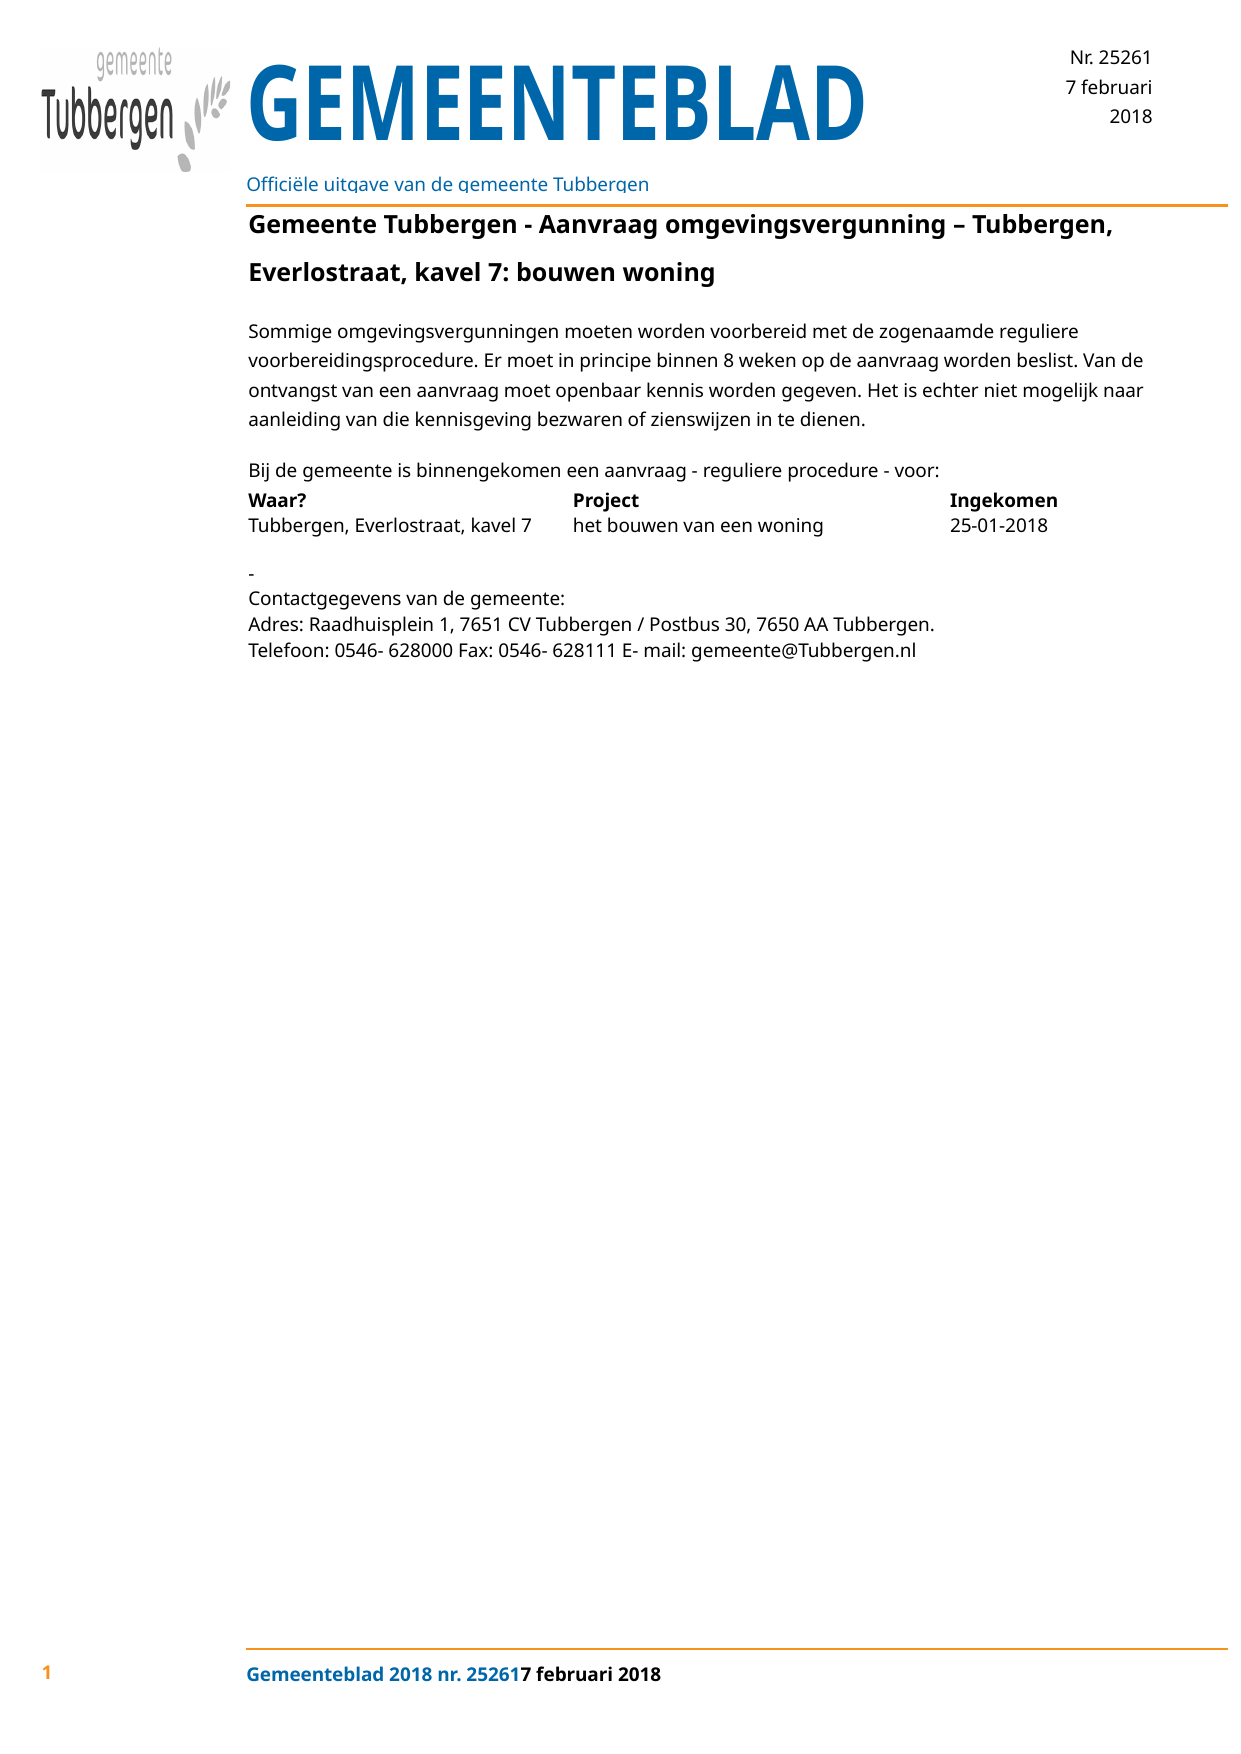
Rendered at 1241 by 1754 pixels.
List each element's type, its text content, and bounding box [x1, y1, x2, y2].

text Sommige omgevingsvergunningen moeten worden voorbereid met de zogenaamde reguliere voorbereidingsprocedure. Er moet in principe binnen 8 weken op de aanvraag worden beslist. Van de ontvangst van een aanvraag moet openbaar kennis worden gegeven. Het is echter niet mogelijk naar aanleiding van die kennisgeving bezwaren of zienswijzen in te dienen. [248, 318, 1152, 432]
table_cell het bouwen van een woning [573, 513, 950, 538]
table_header Ingekomen [950, 487, 1152, 512]
text Telefoon: 0546- 628000 Fax: 0546- 628111 E- mail: gemeente@Tubbergen.nl [248, 637, 1152, 663]
text Gemeente Tubbergen - Aanvraag omgevingsvergunning – Tubbergen, Everlostraat, kavel 7: bouwen woning [248, 207, 1152, 288]
table_cell 25-01-2018 [950, 513, 1152, 538]
table_header Project [573, 487, 950, 512]
table_cell Tubbergen, Everlostraat, kavel 7 [248, 513, 573, 538]
table_header Waar? [248, 487, 573, 512]
text Bij de gemeente is binnengekomen een aanvraag - reguliere procedure - voor: [248, 457, 1152, 483]
text Contactgegevens van de gemeente: [248, 585, 1152, 611]
text Adres: Raadhuisplein 1, 7651 CV Tubbergen / Postbus 30, 7650 AA Tubbergen. [248, 611, 1152, 637]
text - [248, 560, 1152, 585]
picture [41, 47, 231, 172]
